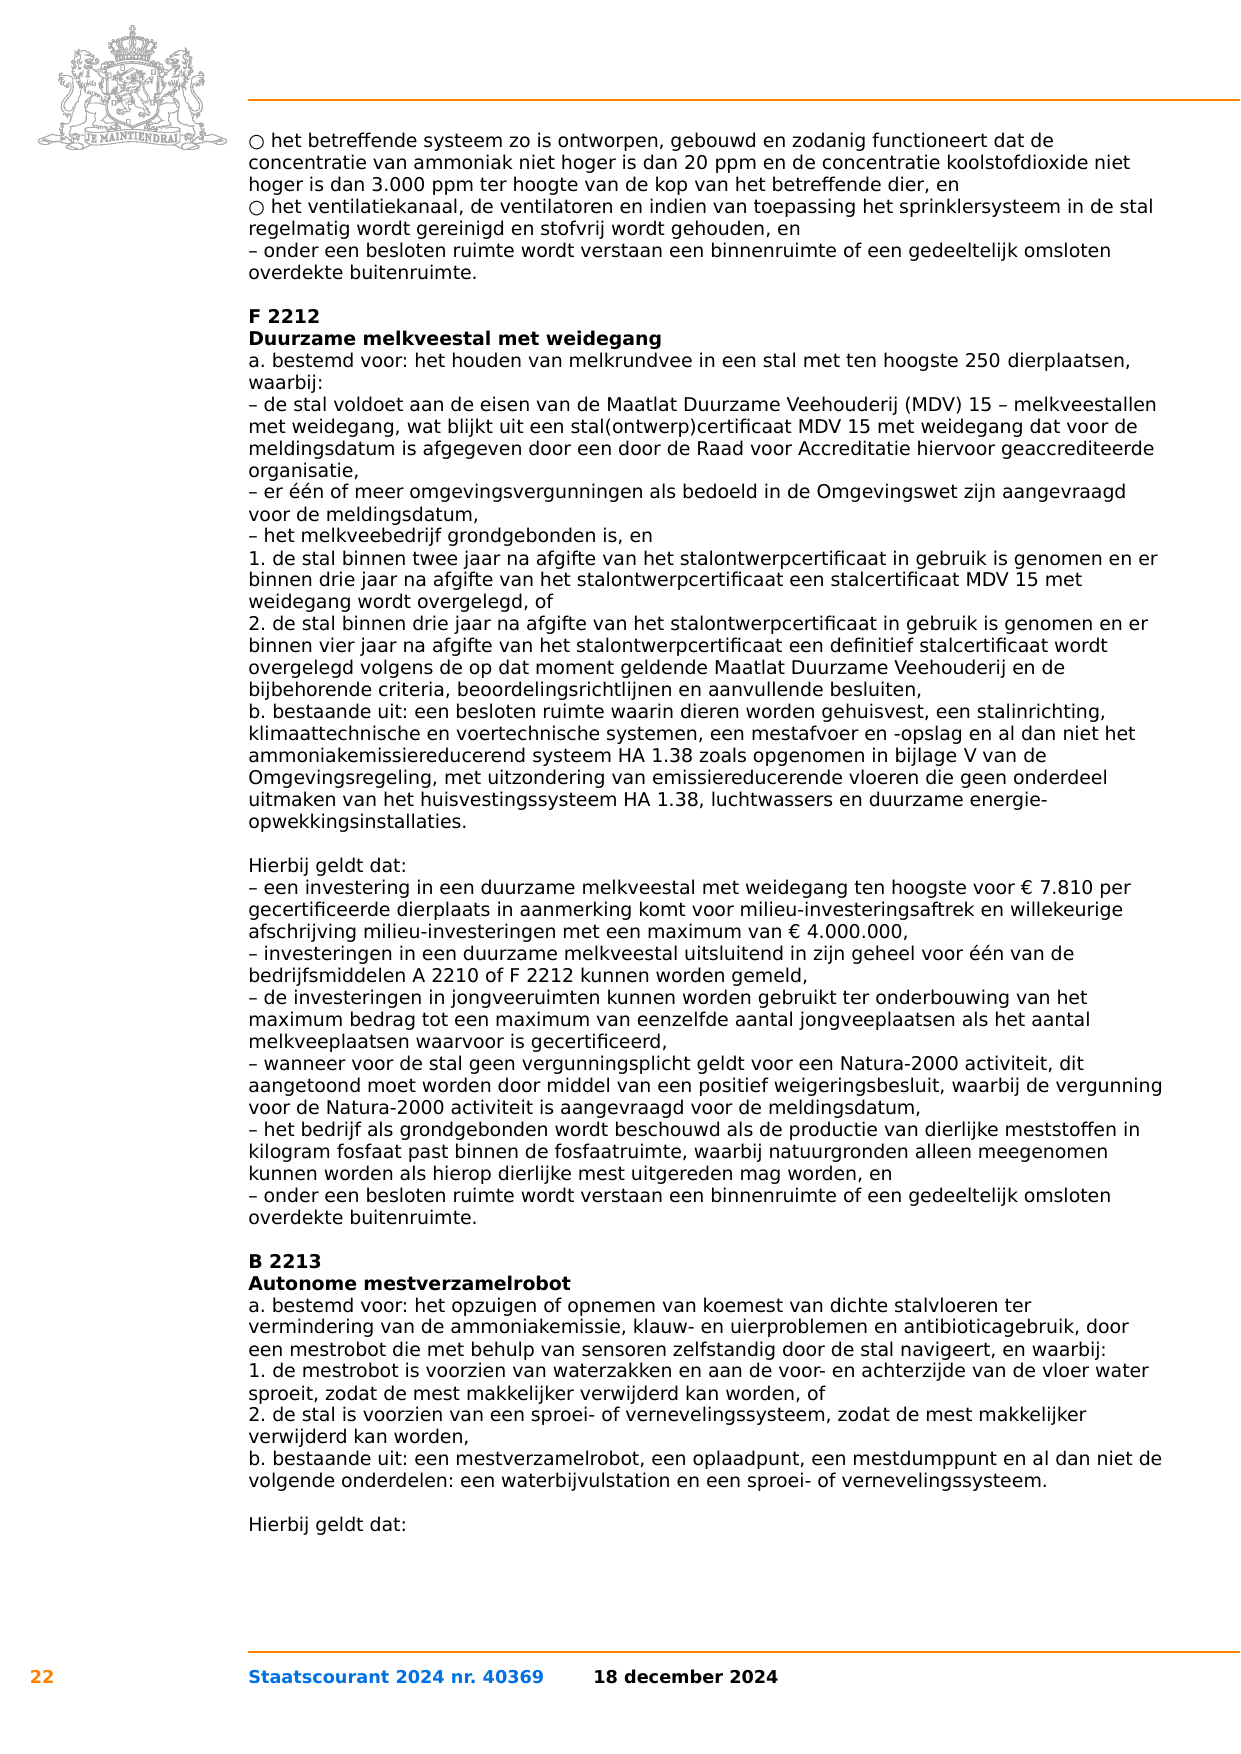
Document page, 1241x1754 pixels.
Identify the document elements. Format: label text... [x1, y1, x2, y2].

text B 2213 [248, 1251, 1163, 1272]
text ○ het betreffende systeem zo is ontworpen, gebouwd en zodanig functioneert dat de concentratie van ammoniak niet hoger is dan 20 ppm en de concentratie koolstofdioxide niet hoger is dan 3.000 ppm ter hoogte van de kop van het betreffende dier, en [248, 130, 1163, 196]
text Hierbij geldt dat: [248, 1514, 1163, 1536]
text – onder een besloten ruimte wordt verstaan een binnenruimte of een gedeeltelijk omsloten overdekte buitenruimte. [248, 240, 1163, 284]
text 1. de stal binnen twee jaar na afgifte van het stalontwerpcertificaat in gebruik is genomen en er binnen drie jaar na afgifte van het stalontwerpcertificaat een stalcertificaat MDV 15 met weidegang wordt overgelegd, of [248, 547, 1163, 613]
text 1. de mestrobot is voorzien van waterzakken en aan de voor- en achterzijde van de vloer water sproeit, zodat de mest makkelijker verwijderd kan worden, of [248, 1360, 1163, 1404]
text F 2212 [248, 306, 1163, 328]
text – het melkveebedrijf grondgebonden is, en [248, 525, 1163, 547]
text – investeringen in een duurzame melkveestal uitsluitend in zijn geheel voor één van de bedrijfsmiddelen A 2210 of F 2212 kunnen worden gemeld, [248, 943, 1163, 987]
text Duurzame melkveestal met weidegang [248, 328, 1163, 349]
text ○ het ventilatiekanaal, de ventilatoren en indien van toepassing het sprinklersysteem in de stal regelmatig wordt gereinigd en stofvrij wordt gehouden, en [248, 196, 1163, 240]
text – de investeringen in jongveeruimten kunnen worden gebruikt ter onderbouwing van het maximum bedrag tot een maximum van eenzelfde aantal jongveeplaatsen als het aantal melkveeplaatsen waarvoor is gecertificeerd, [248, 987, 1163, 1053]
text 2. de stal is voorzien van een sproei- of vernevelingssysteem, zodat de mest makkelijker verwijderd kan worden, [248, 1404, 1163, 1448]
text b. bestaande uit: een besloten ruimte waarin dieren worden gehuisvest, een stalinrichting, klimaattechnische en voertechnische systemen, een mestafvoer en -opslag en al dan niet het ammoniakemissiereducerend systeem HA 1.38 zoals opgenomen in bijlage V van de Omgevingsregeling, met uitzondering van emissiereducerende vloeren die geen onderdeel uitmaken van het huisvestingssysteem HA 1.38, luchtwassers en duurzame energie-opwekkingsinstallaties. [248, 701, 1163, 833]
text – wanneer voor de stal geen vergunningsplicht geldt voor een Natura-2000 activiteit, dit aangetoond moet worden door middel van een positief weigeringsbesluit, waarbij de vergunning voor de Natura-2000 activiteit is aangevraagd voor de meldingsdatum, [248, 1053, 1163, 1119]
text Hierbij geldt dat: [248, 855, 1163, 877]
text a. bestemd voor: het houden van melkrundvee in een stal met ten hoogste 250 dierplaatsen, waarbij: [248, 349, 1163, 393]
text Autonome mestverzamelrobot [248, 1272, 1163, 1294]
text – onder een besloten ruimte wordt verstaan een binnenruimte of een gedeeltelijk omsloten overdekte buitenruimte. [248, 1185, 1163, 1229]
text – een investering in een duurzame melkveestal met weidegang ten hoogste voor € 7.810 per gecertificeerde dierplaats in aanmerking komt voor milieu-investeringsaftrek en willekeurige afschrijving milieu-investeringen met een maximum van € 4.000.000, [248, 877, 1163, 943]
text b. bestaande uit: een mestverzamelrobot, een oplaadpunt, een mestdumppunt en al dan niet de volgende onderdelen: een waterbijvulstation en een sproei- of vernevelingssysteem. [248, 1448, 1163, 1492]
text a. bestemd voor: het opzuigen of opnemen van koemest van dichte stalvloeren ter vermindering van de ammoniakemissie, klauw- en uierproblemen en antibioticagebruik, door een mestrobot die met behulp van sensoren zelfstandig door de stal navigeert, en waarbij: [248, 1294, 1163, 1360]
text – het bedrijf als grondgebonden wordt beschouwd als de productie van dierlijke meststoffen in kilogram fosfaat past binnen de fosfaatruimte, waarbij natuurgronden alleen meegenomen kunnen worden als hierop dierlijke mest uitgereden mag worden, en [248, 1119, 1163, 1185]
text – de stal voldoet aan de eisen van de Maatlat Duurzame Veehouderij (MDV) 15 – melkveestallen met weidegang, wat blijkt uit een stal(ontwerp)certificaat MDV 15 met weidegang dat voor de meldingsdatum is afgegeven door een door de Raad voor Accreditatie hiervoor geaccrediteerde organisatie, [248, 393, 1163, 481]
picture [38, 25, 227, 150]
text 2. de stal binnen drie jaar na afgifte van het stalontwerpcertificaat in gebruik is genomen en er binnen vier jaar na afgifte van het stalontwerpcertificaat een definitief stalcertificaat wordt overgelegd volgens de op dat moment geldende Maatlat Duurzame Veehouderij en de bijbehorende criteria, beoordelingsrichtlijnen en aanvullende besluiten, [248, 613, 1163, 701]
text – er één of meer omgevingsvergunningen als bedoeld in de Omgevingswet zijn aangevraagd voor de meldingsdatum, [248, 481, 1163, 525]
